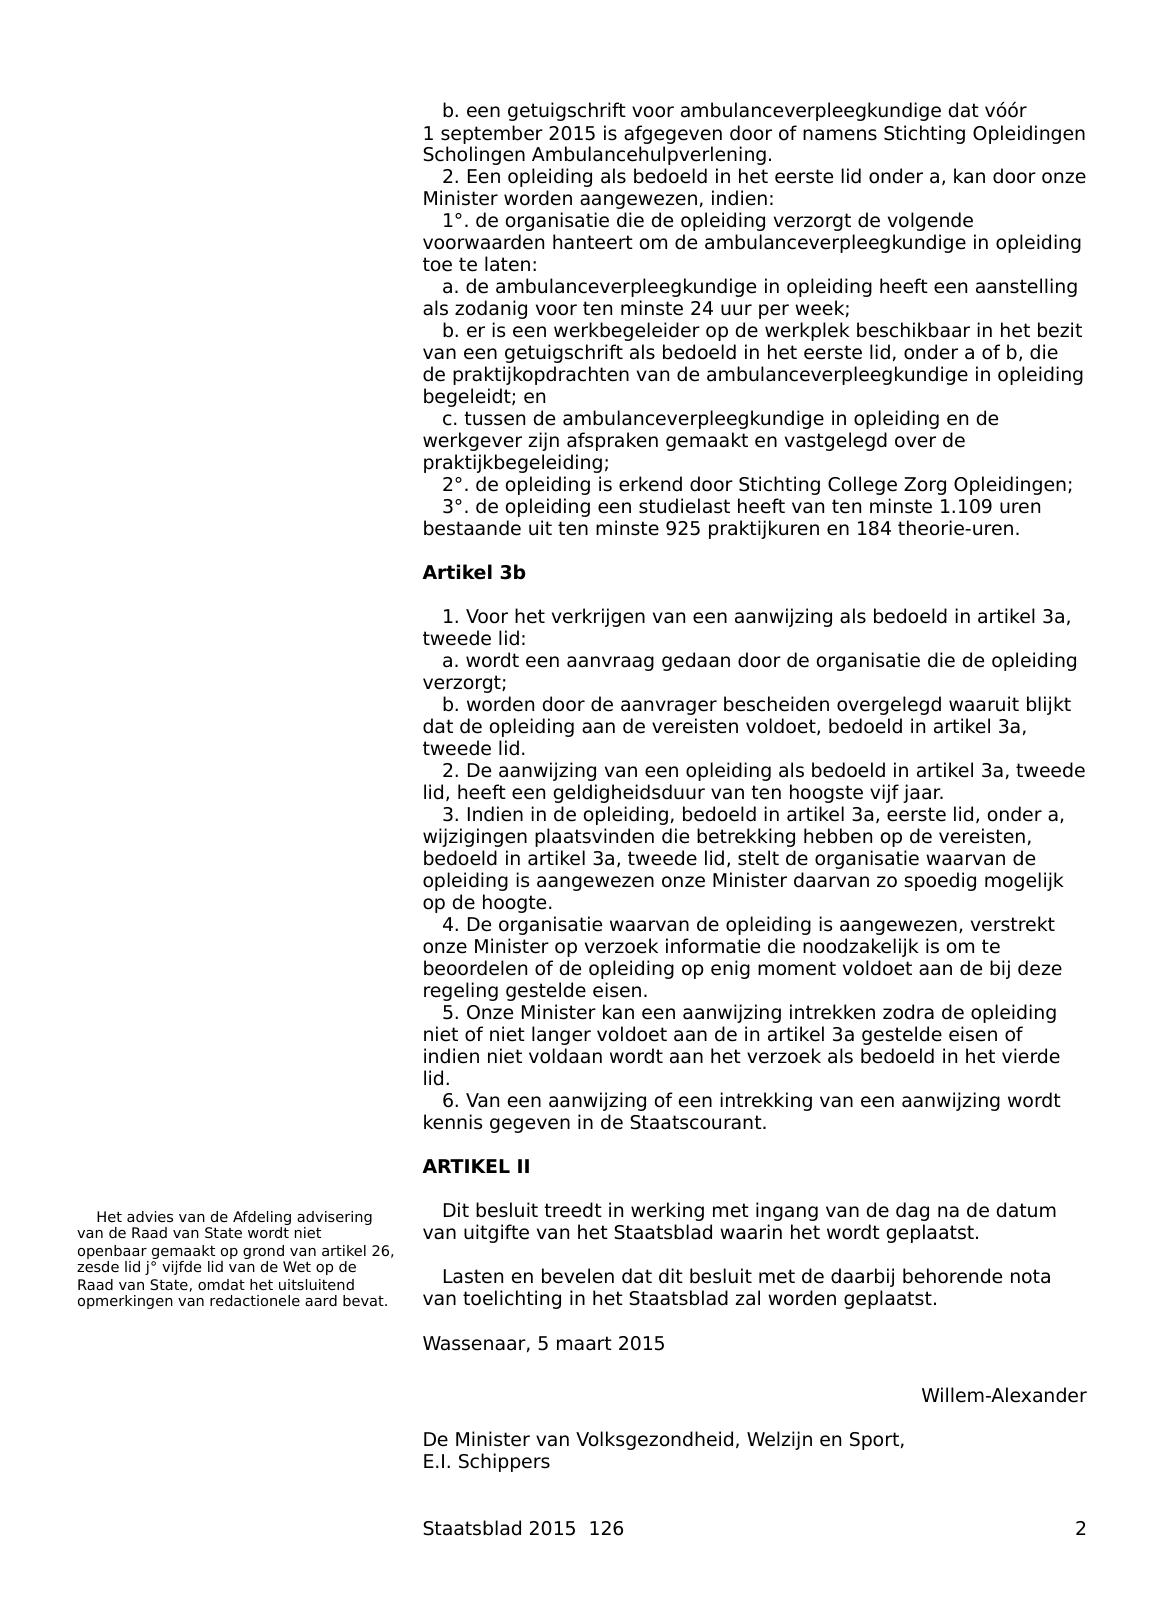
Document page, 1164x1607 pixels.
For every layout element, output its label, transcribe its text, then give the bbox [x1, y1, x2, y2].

subtitle Artikel 3b [422, 562, 1087, 584]
text a. de ambulanceverpleegkundige in opleiding heeft een aanstelling als zodanig voor ten minste 24 uur per week; [422, 276, 1087, 320]
text Dit besluit treedt in werking met ingang van de dag na de datum van uitgifte van het Staatsblad waarin het wordt geplaatst. [422, 1200, 1087, 1244]
text Het advies van de Afdeling advisering van de Raad van State wordt niet openbaar gemaakt op grond van artikel 26, zesde lid j° vijfde lid van de Wet op de Raad van State, omdat het uitsluitend opmerkingen van redactionele aard bevat. [77, 1208, 396, 1310]
text b. worden door de aanvrager bescheiden overgelegd waaruit blijkt dat de opleiding aan de vereisten voldoet, bedoeld in artikel 3a, tweede lid. [422, 694, 1087, 760]
text Wassenaar, 5 maart 2015 [422, 1332, 1087, 1354]
text De Minister van Volksgezondheid, Welzijn en Sport, E.I. Schippers [422, 1429, 1087, 1473]
text 3°. de opleiding een studielast heeft van ten minste 1.109 uren bestaande uit ten minste 925 praktijkuren en 184 theorie-uren. [422, 496, 1087, 540]
text 4. De organisatie waarvan de opleiding is aangewezen, verstrekt onze Minister op verzoek informatie die noodzakelijk is om te beoordelen of de opleiding op enig moment voldoet aan de bij deze regeling gestelde eisen. [422, 914, 1087, 1002]
text 2°. de opleiding is erkend door Stichting College Zorg Opleidingen; [422, 474, 1087, 496]
subtitle ARTIKEL II [422, 1156, 1087, 1178]
text Lasten en bevelen dat dit besluit met de daarbij behorende nota van toelichting in het Staatsblad zal worden geplaatst. [422, 1266, 1087, 1310]
text c. tussen de ambulanceverpleegkundige in opleiding en de werkgever zijn afspraken gemaakt en vastgelegd over de praktijkbegeleiding; [422, 408, 1087, 474]
text b. er is een werkbegeleider op de werkplek beschikbaar in het bezit van een getuigschrift als bedoeld in het eerste lid, onder a of b, die de praktijkopdrachten van de ambulanceverpleegkundige in opleiding begeleidt; en [422, 320, 1087, 408]
text 1. Voor het verkrijgen van een aanwijzing als bedoeld in artikel 3a, tweede lid: [422, 606, 1087, 650]
text a. wordt een aanvraag gedaan door de organisatie die de opleiding verzorgt; [422, 650, 1087, 694]
text 2. De aanwijzing van een opleiding als bedoeld in artikel 3a, tweede lid, heeft een geldigheidsduur van ten hoogste vijf jaar. [422, 760, 1087, 804]
text 3. Indien in de opleiding, bedoeld in artikel 3a, eerste lid, onder a, wijzigingen plaatsvinden die betrekking hebben op de vereisten, bedoeld in artikel 3a, tweede lid, stelt de organisatie waarvan de opleiding is aangewezen onze Minister daarvan zo spoedig mogelijk op de hoogte. [422, 804, 1087, 914]
text b. een getuigschrift voor ambulanceverpleegkundige dat vóór 1 september 2015 is afgegeven door of namens Stichting Opleidingen Scholingen Ambulancehulpverlening. [422, 100, 1087, 166]
text 1°. de organisatie die de opleiding verzorgt de volgende voorwaarden hanteert om de ambulanceverpleegkundige in opleiding toe te laten: [422, 210, 1087, 276]
text 6. Van een aanwijzing of een intrekking van een aanwijzing wordt kennis gegeven in de Staatscourant. [422, 1090, 1087, 1134]
text Willem-Alexander [422, 1384, 1087, 1406]
text 2. Een opleiding als bedoeld in het eerste lid onder a, kan door onze Minister worden aangewezen, indien: [422, 166, 1087, 210]
text 5. Onze Minister kan een aanwijzing intrekken zodra de opleiding niet of niet langer voldoet aan de in artikel 3a gestelde eisen of indien niet voldaan wordt aan het verzoek als bedoeld in het vierde lid. [422, 1002, 1087, 1090]
